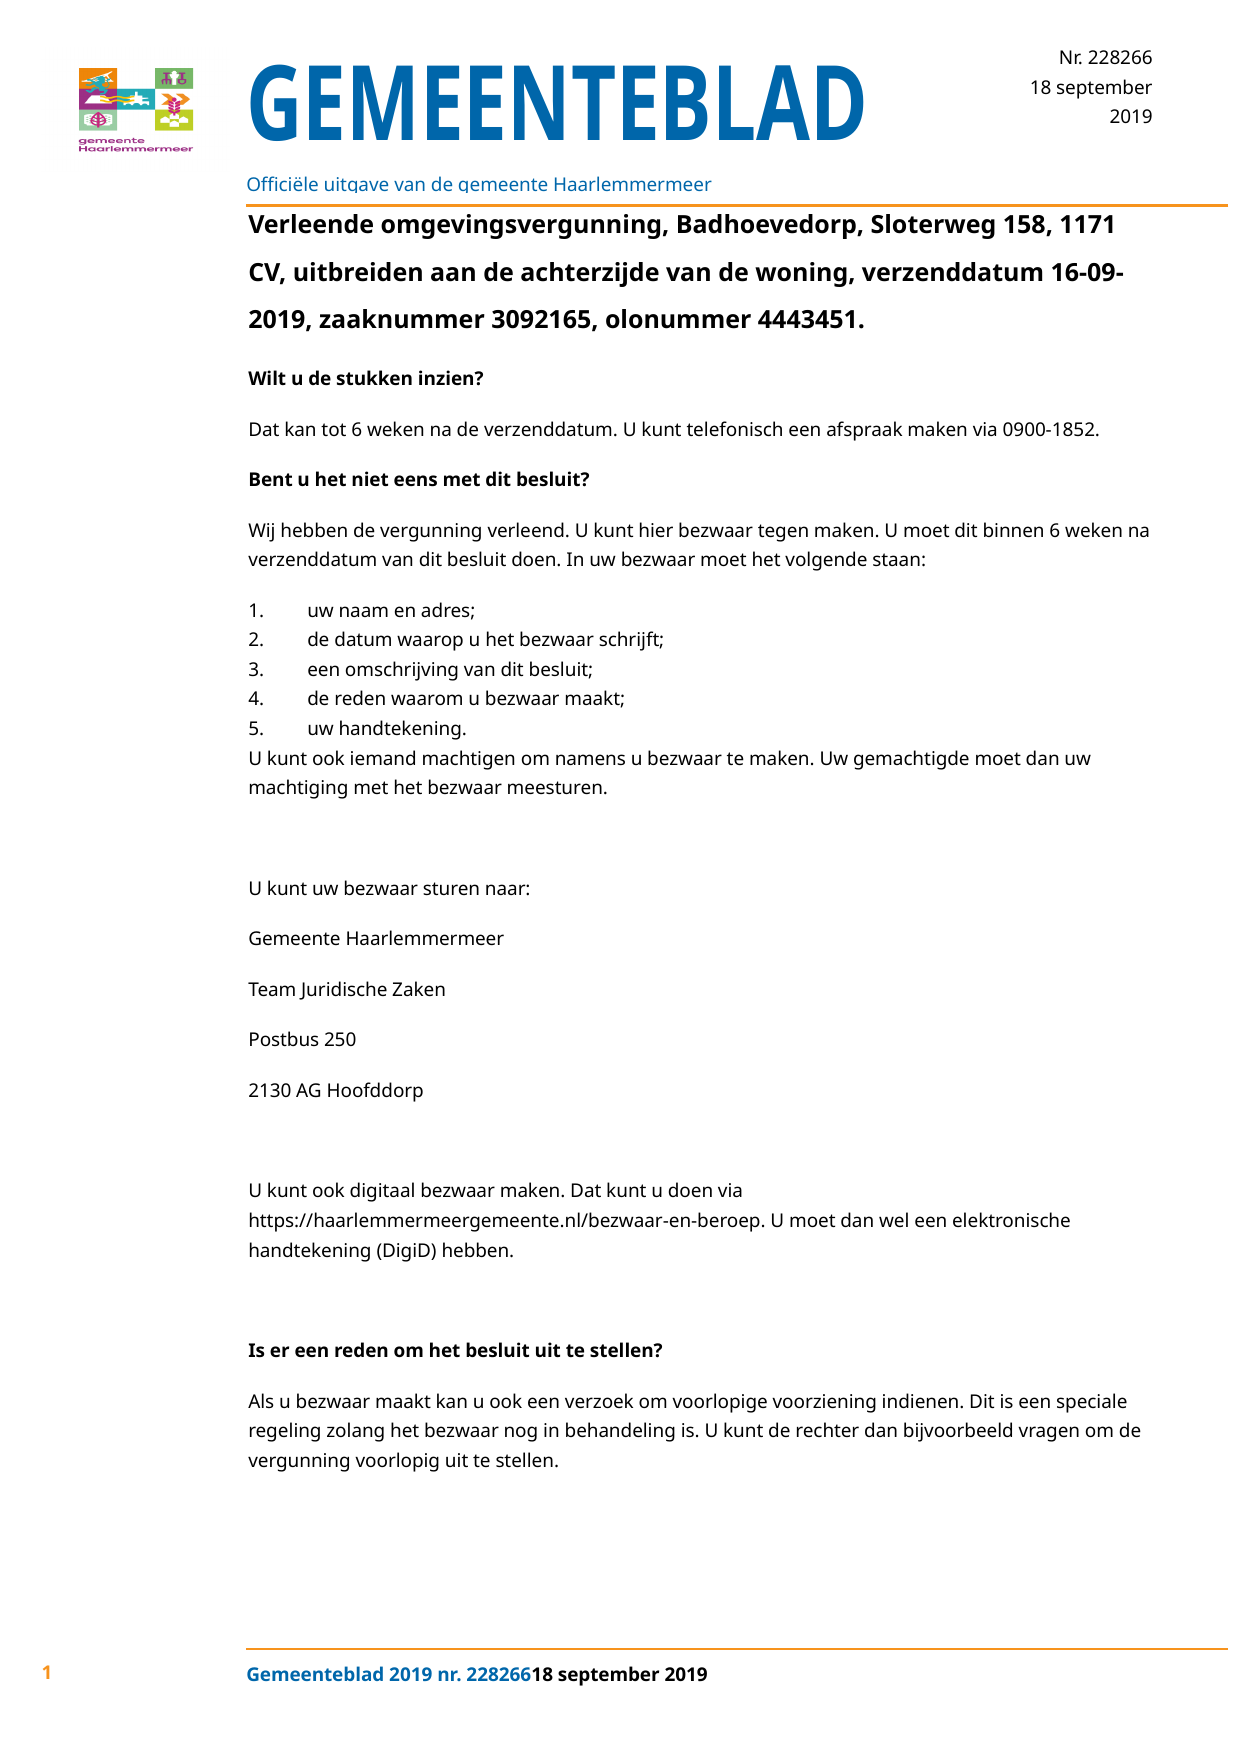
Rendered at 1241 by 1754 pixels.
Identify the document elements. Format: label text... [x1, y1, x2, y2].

text U kunt ook digitaal bezwaar maken. Dat kunt u doen via https://haarlemmermeergemeente.nl/bezwaar-en-beroep. U moet dan wel een elektronische handtekening (DigiD) hebben. [248, 1178, 1152, 1262]
text U kunt ook iemand machtigen om namens u bezwaar te maken. Uw gemachtigde moet dan uw machtiging met het bezwaar meesturen. [248, 745, 1152, 800]
list de datum waarop u het bezwaar schrijft; [248, 626, 1152, 652]
picture [41, 47, 231, 172]
text 2130 AG Hoofddorp [248, 1077, 1152, 1102]
text Is er een reden om het besluit uit te stellen? [248, 1338, 1152, 1363]
text Postbus 250 [248, 1026, 1152, 1052]
text Wilt u de stukken inzien? [248, 366, 1152, 391]
list de reden waarom u bezwaar maakt; [248, 686, 1152, 711]
list uw handtekening. [248, 715, 1152, 741]
list een omschrijving van dit besluit; [248, 656, 1152, 682]
list uw naam en adres; [248, 597, 1152, 622]
text Als u bezwaar maakt kan u ook een verzoek om voorlopige voorziening indienen. Dit is een speciale regeling zolang het bezwaar nog in behandeling is. U kunt de rechter dan bijvoorbeeld vragen om de vergunning voorlopig uit te stellen. [248, 1388, 1152, 1473]
text Team Juridische Zaken [248, 976, 1152, 1002]
text Wij hebben de vergunning verleend. U kunt hier bezwaar tegen maken. U moet dit binnen 6 weken na verzenddatum van dit besluit doen. In uw bezwaar moet het volgende staan: [248, 517, 1152, 572]
text Dat kan tot 6 weken na de verzenddatum. U kunt telefonisch een afspraak maken via 0900-1852. [248, 416, 1152, 442]
text U kunt uw bezwaar sturen naar: [248, 875, 1152, 901]
text Bent u het niet eens met dit besluit? [248, 466, 1152, 492]
text Verleende omgevingsvergunning, Badhoevedorp, Sloterweg 158, 1171 CV, uitbreiden aan de achterzijde van de woning, verzenddatum 16-09-2019, zaaknummer 3092165, olonummer 4443451. [248, 207, 1152, 336]
text Gemeente Haarlemmermeer [248, 926, 1152, 951]
